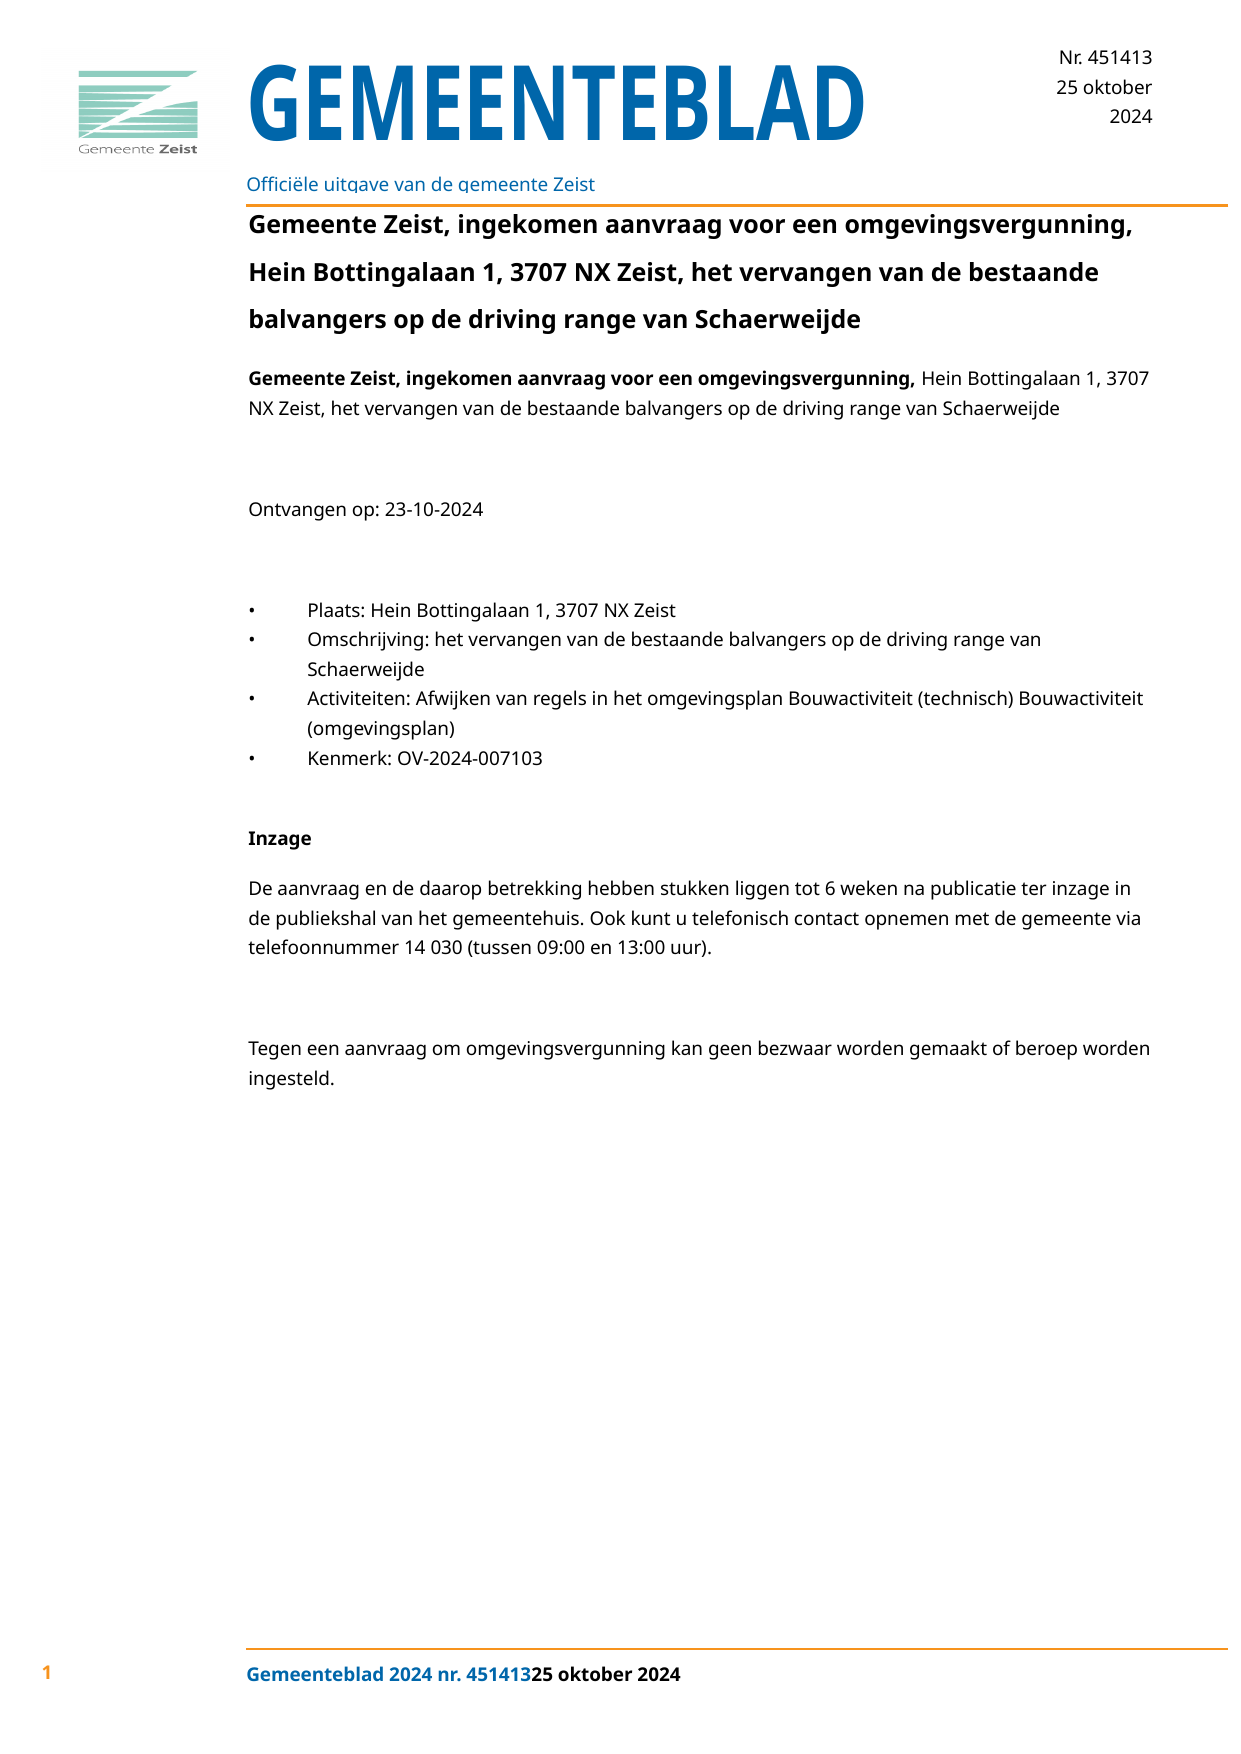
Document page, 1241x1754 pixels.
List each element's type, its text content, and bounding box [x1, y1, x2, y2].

text Inzage [248, 825, 1152, 850]
list Kenmerk: OV-2024-007103 [248, 745, 1152, 770]
text Ontvangen op: 23-10-2024 [248, 496, 1152, 522]
picture [41, 47, 231, 172]
text Tegen een aanvraag om omgevingsvergunning kan geen bezwaar worden gemaakt of beroep worden ingesteld. [248, 1035, 1152, 1090]
list Activiteiten: Afwijken van regels in het omgevingsplan Bouwactiviteit (technisch) Bouwactiviteit (omgevingsplan) [248, 686, 1152, 741]
text Gemeente Zeist, ingekomen aanvraag voor een omgevingsvergunning, Hein Bottingalaan 1, 3707 NX Zeist, het vervangen van de bestaande balvangers op de driving range van Schaerweijde [248, 207, 1152, 336]
text De aanvraag en de daarop betrekking hebben stukken liggen tot 6 weken na publicatie ter inzage in de publiekshal van het gemeentehuis. Ook kunt u telefonisch contact opnemen met de gemeente via telefoonnummer 14 030 (tussen 09:00 en 13:00 uur). [248, 875, 1152, 960]
list Omschrijving: het vervangen van de bestaande balvangers op de driving range van Schaerweijde [248, 626, 1152, 682]
list Plaats: Hein Bottingalaan 1, 3707 NX Zeist [248, 597, 1152, 622]
text Gemeente Zeist, ingekomen aanvraag voor een omgevingsvergunning, Hein Bottingalaan 1, 3707 NX Zeist, het vervangen van de bestaande balvangers op de driving range van Schaerweijde [248, 366, 1152, 421]
